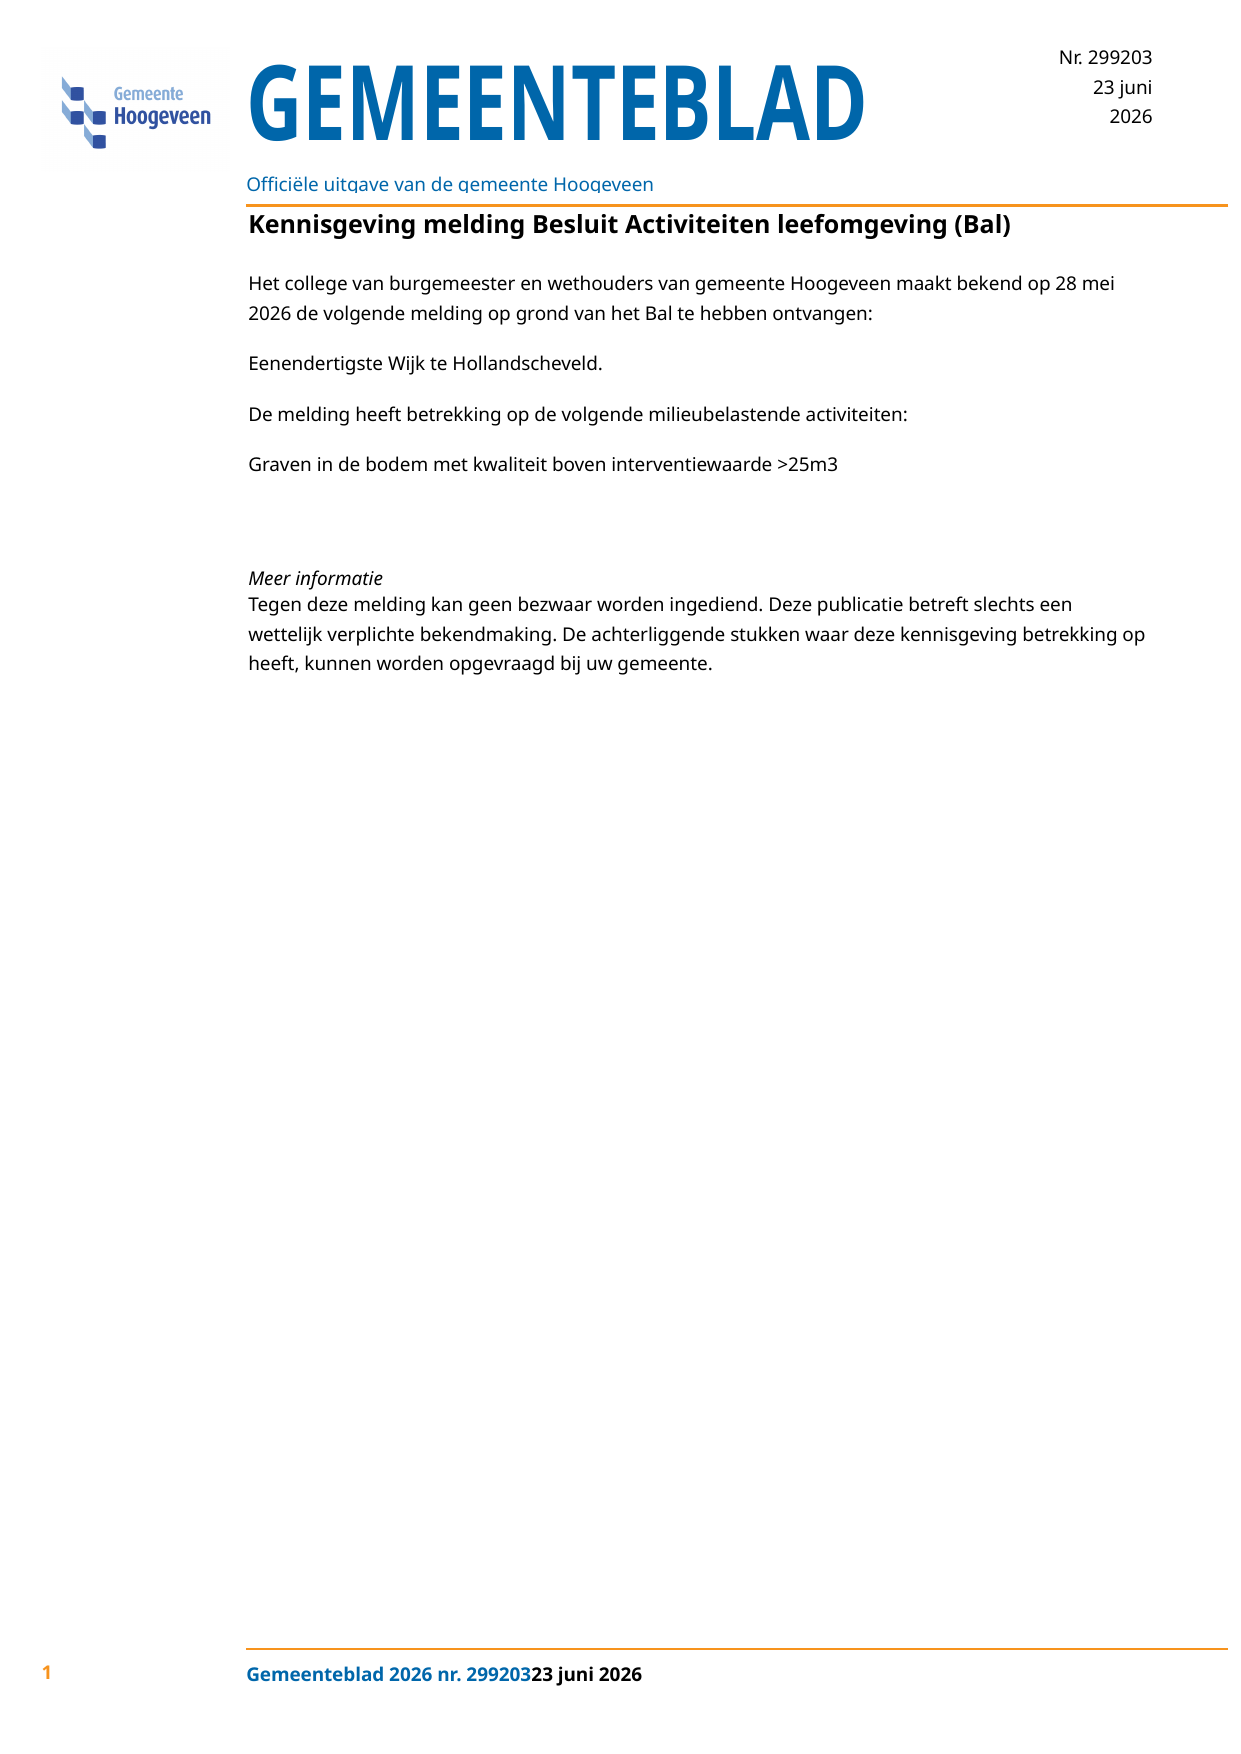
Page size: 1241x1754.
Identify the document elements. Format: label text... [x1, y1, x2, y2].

text Graven in de bodem met kwaliteit boven interventiewaarde >25m3 [248, 451, 1152, 477]
text De melding heeft betrekking op de volgende milieubelastende activiteiten: [248, 401, 1152, 426]
text Tegen deze melding kan geen bezwaar worden ingediend. Deze publicatie betreft slechts een wettelijk verplichte bekendmaking. De achterliggende stukken waar deze kennisgeving betrekking op heeft, kunnen worden opgevraagd bij uw gemeente. [248, 591, 1152, 676]
picture [41, 47, 231, 172]
text Kennisgeving melding Besluit Activiteiten leefomgeving (Bal) [248, 207, 1152, 241]
text Meer informatie [248, 566, 1152, 591]
text Het college van burgemeester en wethouders van gemeente Hoogeveen maakt bekend op 28 mei 2026 de volgende melding op grond van het Bal te hebben ontvangen: [248, 270, 1152, 326]
text Eenendertigste Wijk te Hollandscheveld. [248, 350, 1152, 376]
